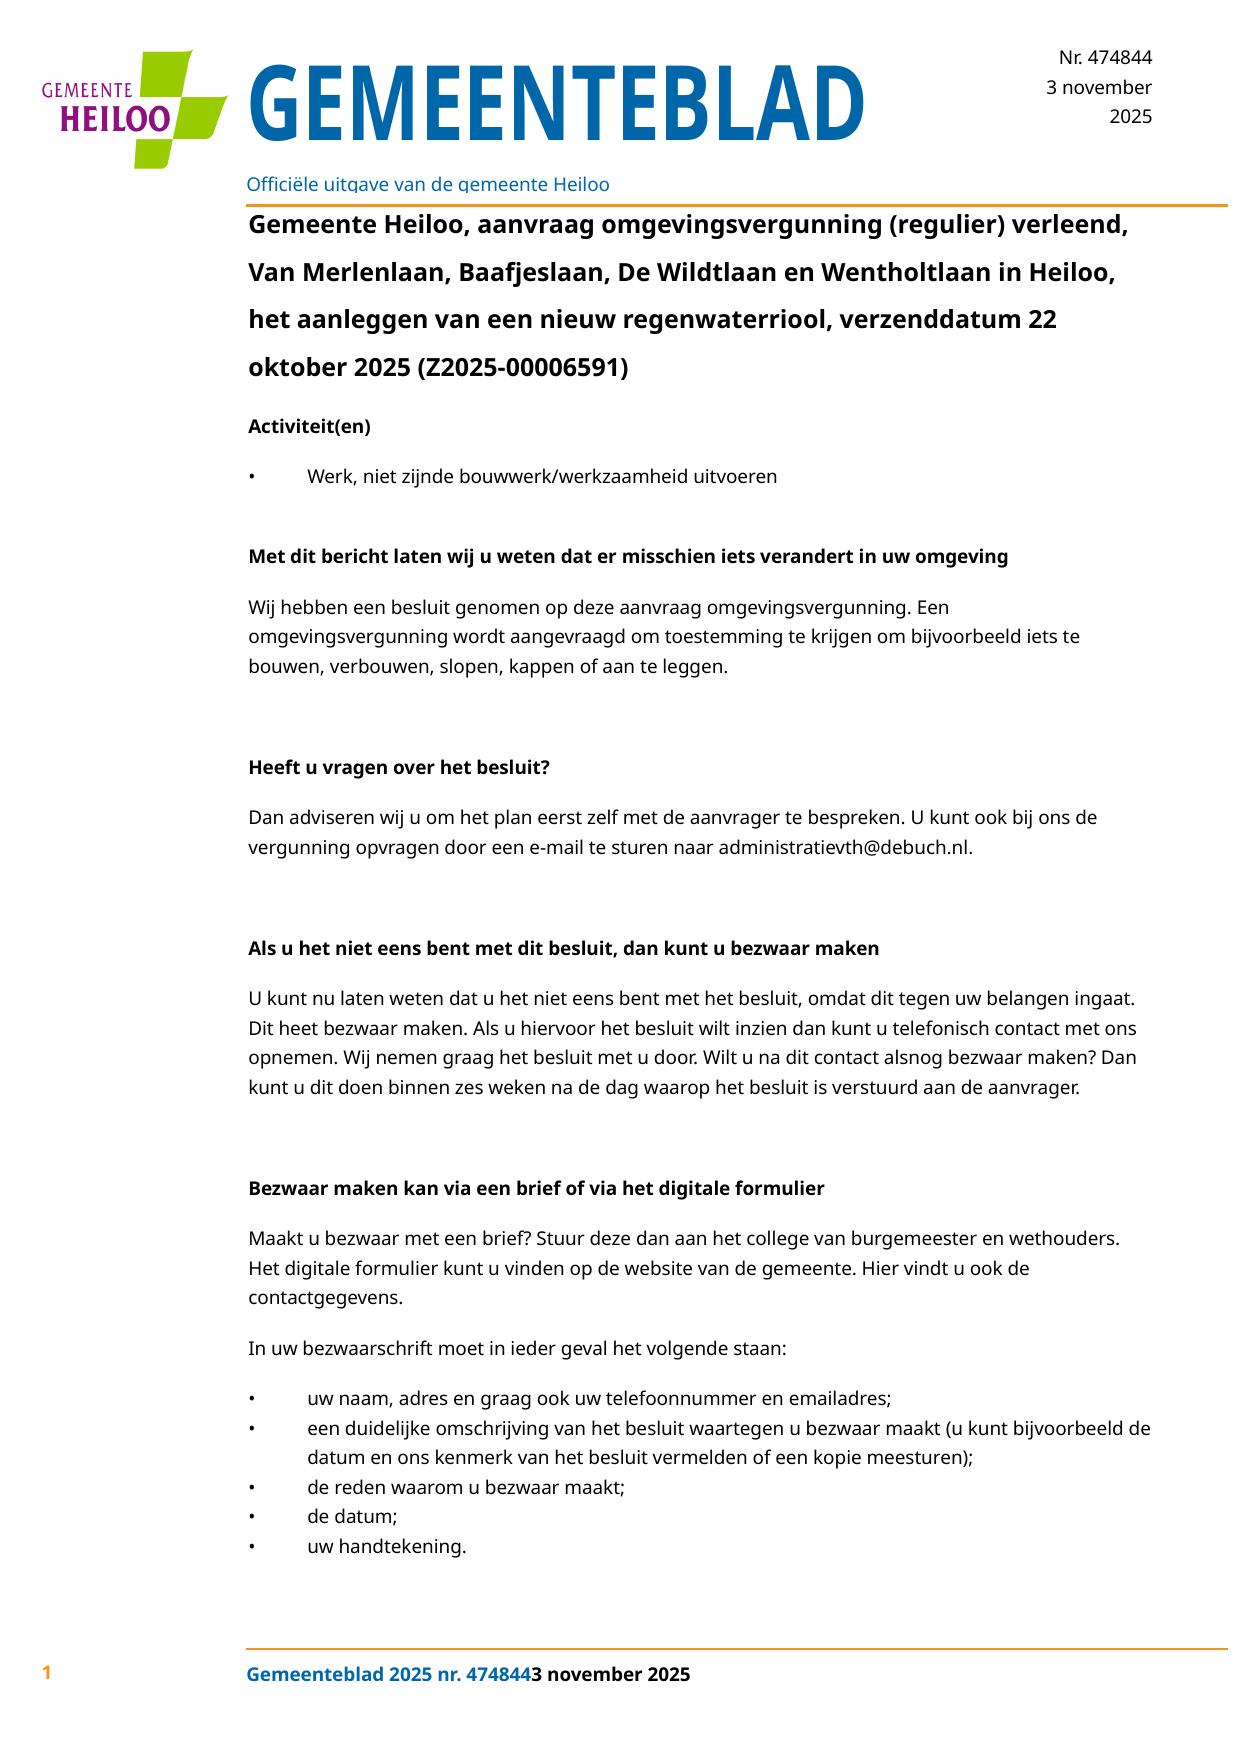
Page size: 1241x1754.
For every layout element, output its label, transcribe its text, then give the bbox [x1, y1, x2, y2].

list Werk, niet zijnde bouwwerk/werkzaamheid uitvoeren [248, 463, 1152, 489]
text Activiteit(en) [248, 413, 1152, 439]
list de datum; [248, 1503, 1152, 1529]
picture [41, 47, 231, 172]
text Als u het niet eens bent met dit besluit, dan kunt u bezwaar maken [248, 935, 1152, 961]
list de reden waarom u bezwaar maakt; [248, 1474, 1152, 1500]
list uw naam, adres en graag ook uw telefoonnummer en emailadres; [248, 1385, 1152, 1411]
text U kunt nu laten weten dat u het niet eens bent met het besluit, omdat dit tegen uw belangen ingaat. Dit heet bezwaar maken. Als u hiervoor het besluit wilt inzien dan kunt u telefonisch contact met ons opnemen. Wij nemen graag het besluit met u door. Wilt u na dit contact alsnog bezwaar maken? Dan kunt u dit doen binnen zes weken na de dag waarop het besluit is verstuurd aan de aanvrager. [248, 985, 1152, 1100]
text In uw bezwaarschrift moet in ieder geval het volgende staan: [248, 1335, 1152, 1361]
text Met dit bericht laten wij u weten dat er misschien iets verandert in uw omgeving [248, 543, 1152, 569]
text Dan adviseren wij u om het plan eerst zelf met de aanvrager te bespreken. U kunt ook bij ons de vergunning opvragen door een e-mail te sturen naar administratievth@debuch.nl. [248, 804, 1152, 860]
text Bezwaar maken kan via een brief of via het digitale formulier [248, 1175, 1152, 1201]
list uw handtekening. [248, 1533, 1152, 1559]
list een duidelijke omschrijving van het besluit waartegen u bezwaar maakt (u kunt bijvoorbeeld de datum en ons kenmerk van het besluit vermelden of een kopie meesturen); [248, 1415, 1152, 1470]
text Heeft u vragen over het besluit? [248, 754, 1152, 780]
text Maakt u bezwaar met een brief? Stuur deze dan aan het college van burgemeester en wethouders. Het digitale formulier kunt u vinden op de website van de gemeente. Hier vindt u ook de contactgegevens. [248, 1225, 1152, 1310]
text Gemeente Heiloo, aanvraag omgevingsvergunning (regulier) verleend, Van Merlenlaan, Baafjeslaan, De Wildtlaan en Wentholtlaan in Heiloo, het aanleggen van een nieuw regenwaterriool, verzenddatum 22 oktober 2025 (Z2025-00006591) [248, 207, 1152, 384]
text Wij hebben een besluit genomen op deze aanvraag omgevingsvergunning. Een omgevingsvergunning wordt aangevraagd om toestemming te krijgen om bijvoorbeeld iets te bouwen, verbouwen, slopen, kappen of aan te leggen. [248, 594, 1152, 679]
